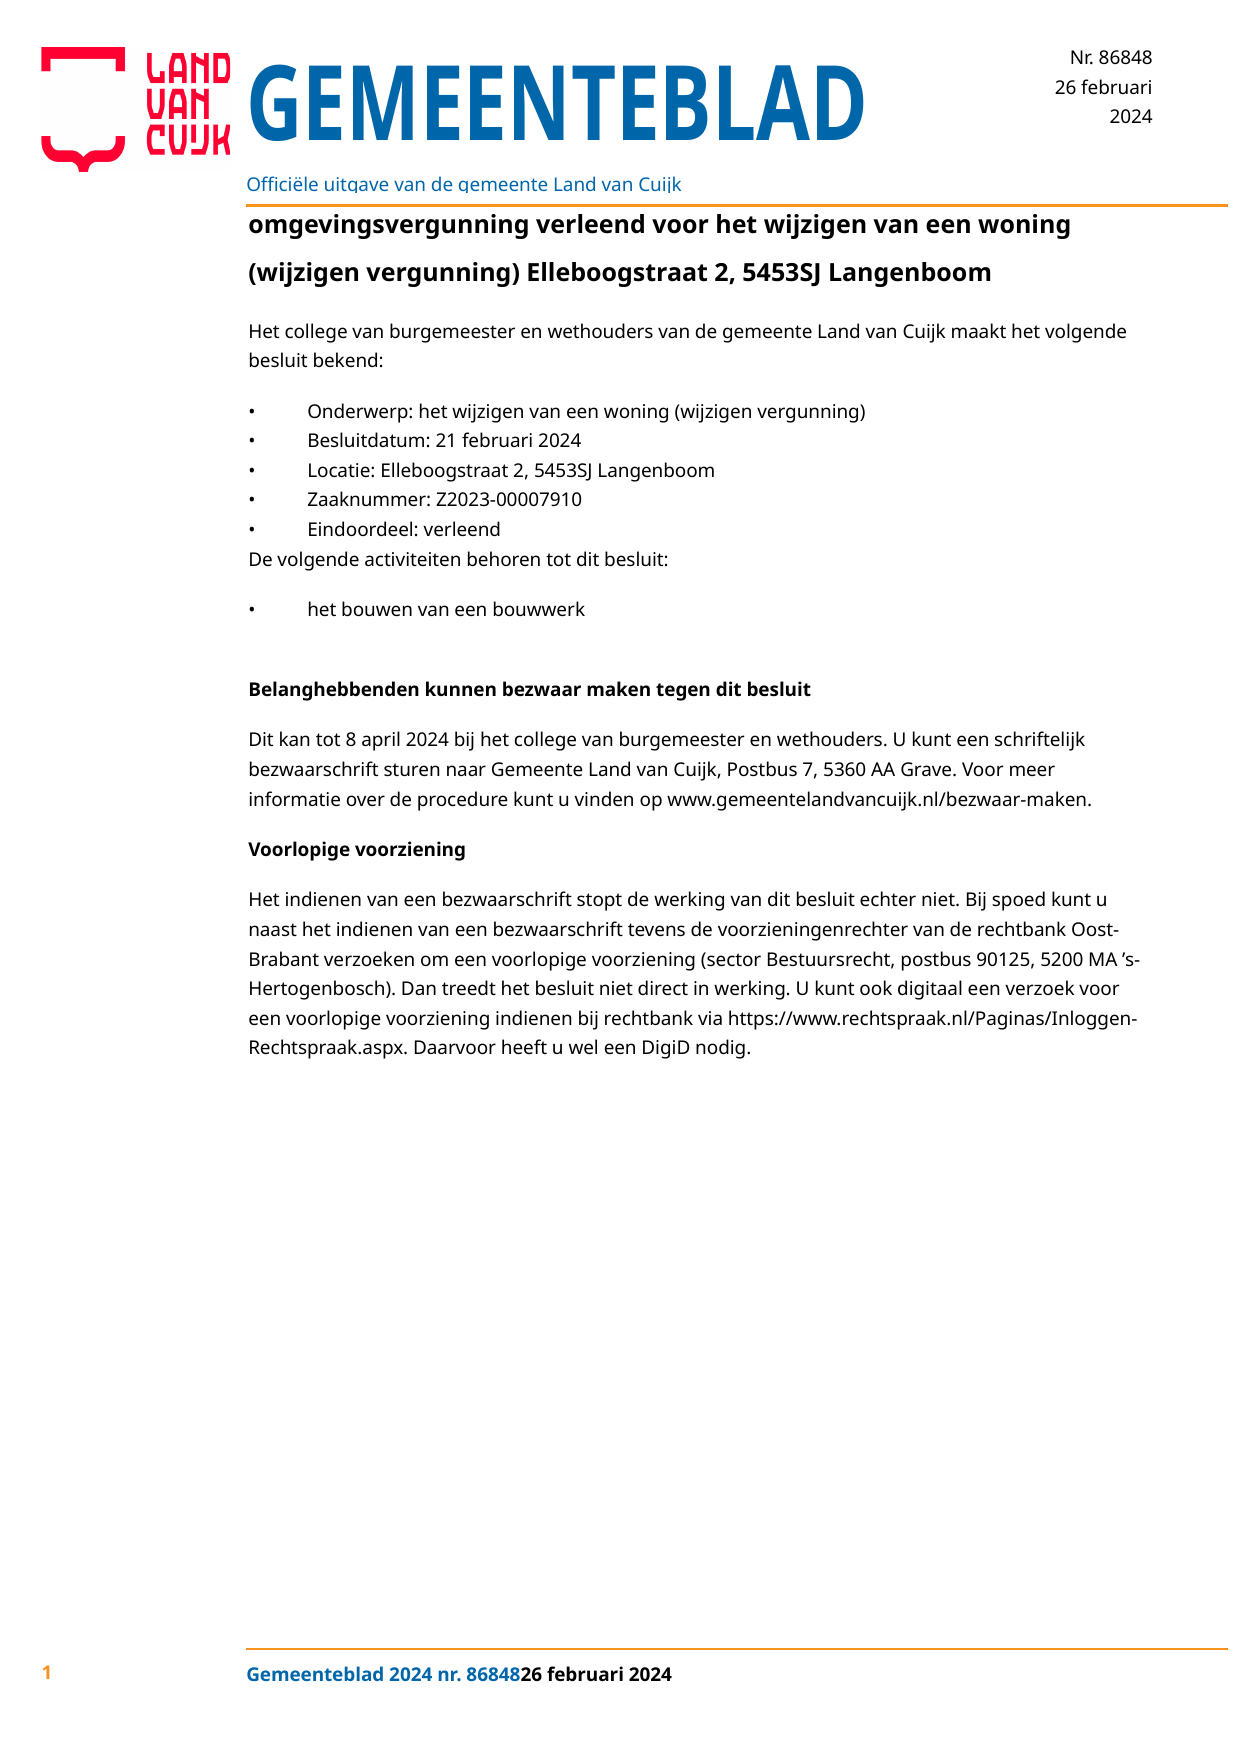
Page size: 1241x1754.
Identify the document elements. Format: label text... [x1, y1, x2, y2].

text Dit kan tot 8 april 2024 bij het college van burgemeester en wethouders. U kunt een schriftelijk bezwaarschrift sturen naar Gemeente Land van Cuijk, Postbus 7, 5360 AA Grave. Voor meer informatie over de procedure kunt u vinden op www.gemeentelandvancuijk.nl/bezwaar-maken. [248, 727, 1152, 812]
list Locatie: Elleboogstraat 2, 5453SJ Langenboom [248, 457, 1152, 483]
list het bouwen van een bouwwerk [248, 596, 1152, 622]
text Het college van burgemeester en wethouders van de gemeente Land van Cuijk maakt het volgende besluit bekend: [248, 318, 1152, 373]
list Besluitdatum: 21 februari 2024 [248, 427, 1152, 453]
text omgevingsvergunning verleend voor het wijzigen van een woning (wijzigen vergunning) Elleboogstraat 2, 5453SJ Langenboom [248, 207, 1152, 288]
text De volgende activiteiten behoren tot dit besluit: [248, 546, 1152, 572]
text Het indienen van een bezwaarschrift stopt de werking van dit besluit echter niet. Bij spoed kunt u naast het indienen van een bezwaarschrift tevens de voorzieningenrechter van de rechtbank Oost-Brabant verzoeken om een voorlopige voorziening (sector Bestuursrecht, postbus 90125, 5200 MA ’s-Hertogenbosch). Dan treedt het besluit niet direct in werking. U kunt ook digitaal een verzoek voor een voorlopige voorziening indienen bij rechtbank via https://www.rechtspraak.nl/Paginas/Inloggen-Rechtspraak.aspx. Daarvoor heeft u wel een DigiD nodig. [248, 887, 1152, 1060]
list Zaaknummer: Z2023-00007910 [248, 487, 1152, 512]
text Belanghebbenden kunnen bezwaar maken tegen dit besluit [248, 676, 1152, 702]
list Eindoordeel: verleend [248, 516, 1152, 542]
list Onderwerp: het wijzigen van een woning (wijzigen vergunning) [248, 398, 1152, 424]
picture [41, 47, 231, 172]
text Voorlopige voorziening [248, 836, 1152, 862]
